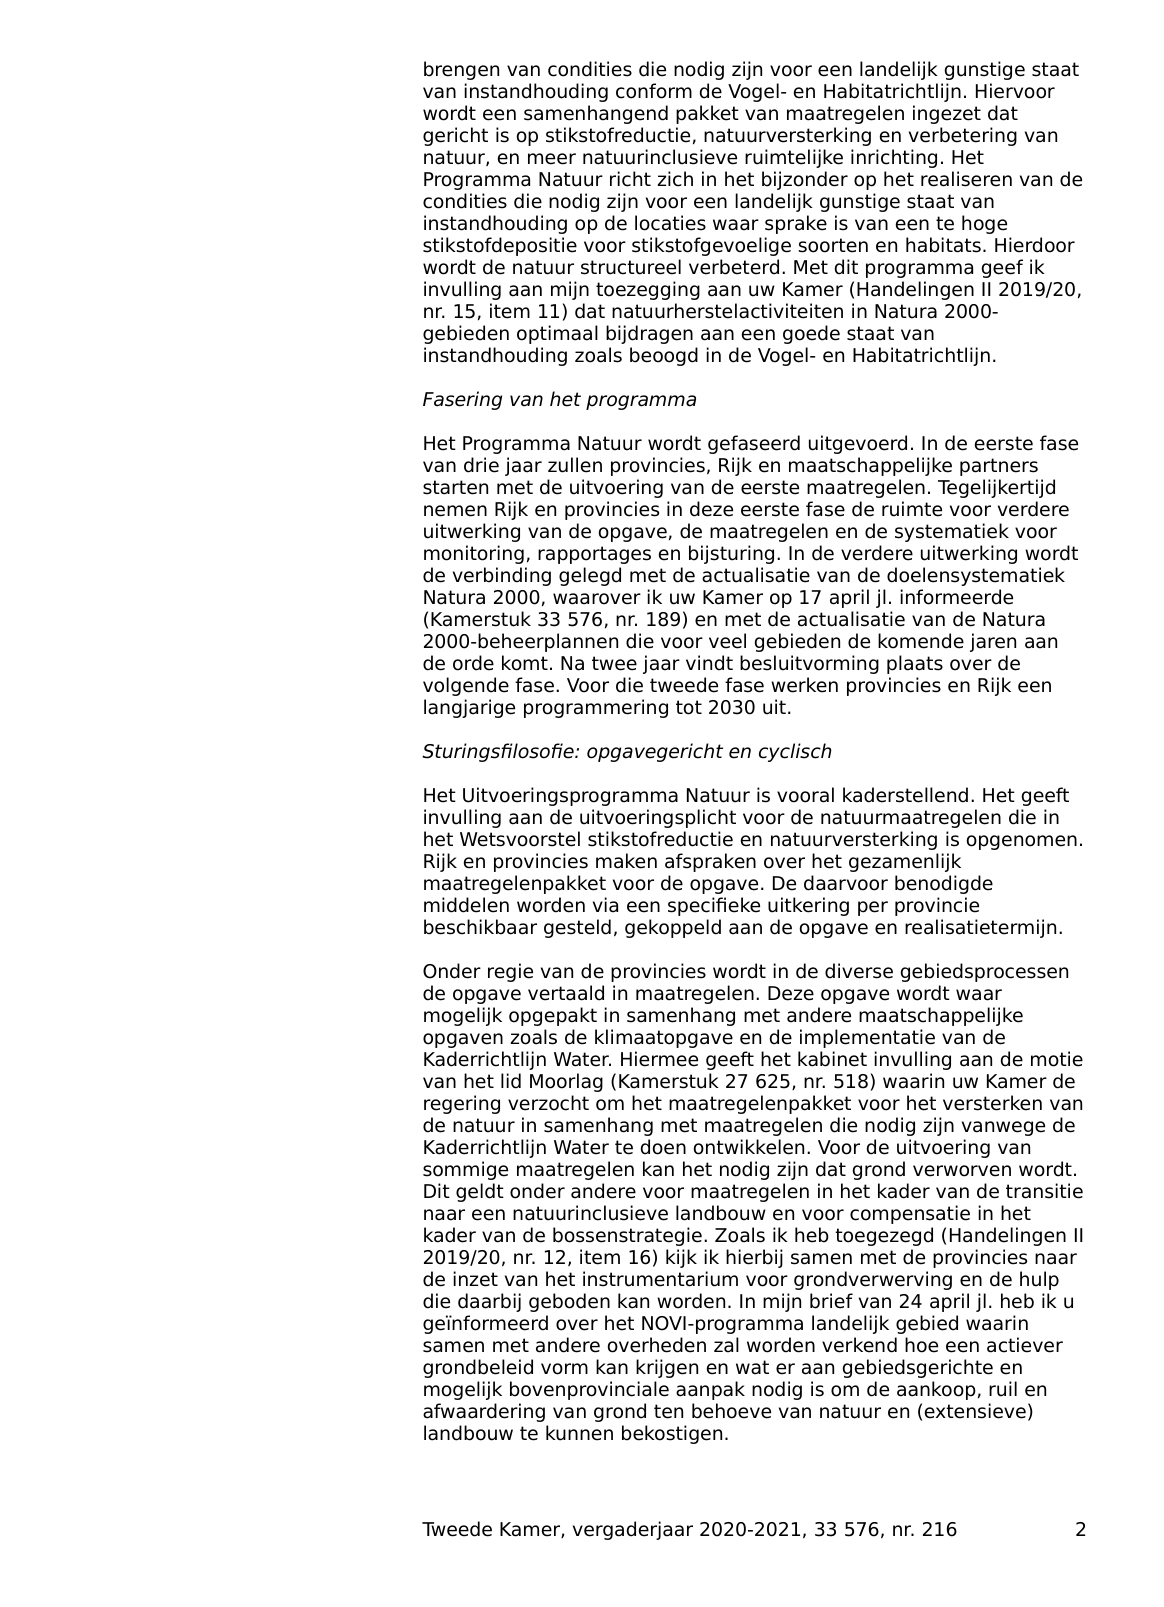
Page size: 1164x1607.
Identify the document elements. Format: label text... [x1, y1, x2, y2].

text Onder regie van de provincies wordt in de diverse gebiedsprocessen de opgave vertaald in maatregelen. Deze opgave wordt waar mogelijk opgepakt in samenhang met andere maatschappelijke opgaven zoals de klimaatopgave en de implementatie van de Kaderrichtlijn Water. Hiermee geeft het kabinet invulling aan de motie van het lid Moorlag (Kamerstuk 27 625, nr. 518) waarin uw Kamer de regering verzocht om het maatregelenpakket voor het versterken van de natuur in samenhang met maatregelen die nodig zijn vanwege de Kaderrichtlijn Water te doen ontwikkelen. Voor de uitvoering van sommige maatregelen kan het nodig zijn dat grond verworven wordt. Dit geldt onder andere voor maatregelen in het kader van de transitie naar een natuurinclusieve landbouw en voor compensatie in het kader van de bossenstrategie. Zoals ik heb toegezegd (Handelingen II 2019/20, nr. 12, item 16) kijk ik hierbij samen met de provincies naar de inzet van het instrumentarium voor grondverwerving en de hulp die daarbij geboden kan worden. In mijn brief van 24 april jl. heb ik u geïnformeerd over het NOVI-programma landelijk gebied waarin samen met andere overheden zal worden verkend hoe een actiever grondbeleid vorm kan krijgen en wat er aan gebiedsgerichte en mogelijk bovenprovinciale aanpak nodig is om de aankoop, ruil en afwaardering van grond ten behoeve van natuur en (extensieve) landbouw te kunnen bekostigen. [422, 961, 1087, 1445]
text brengen van condities die nodig zijn voor een landelijk gunstige staat van instandhouding conform de Vogel- en Habitatrichtlijn. Hiervoor wordt een samenhangend pakket van maatregelen ingezet dat gericht is op stikstofreductie, natuurversterking en verbetering van natuur, en meer natuurinclusieve ruimtelijke inrichting. Het Programma Natuur richt zich in het bijzonder op het realiseren van de condities die nodig zijn voor een landelijk gunstige staat van instandhouding op de locaties waar sprake is van een te hoge stikstofdepositie voor stikstofgevoelige soorten en habitats. Hierdoor wordt de natuur structureel verbeterd. Met dit programma geef ik invulling aan mijn toezegging aan uw Kamer (Handelingen II 2019/20, nr. 15, item 11) dat natuurherstelactiviteiten in Natura 2000-gebieden optimaal bijdragen aan een goede staat van instandhouding zoals beoogd in de Vogel- en Habitatrichtlijn. [422, 59, 1087, 367]
text Het Programma Natuur wordt gefaseerd uitgevoerd. In de eerste fase van drie jaar zullen provincies, Rijk en maatschappelijke partners starten met de uitvoering van de eerste maatregelen. Tegelijkertijd nemen Rijk en provincies in deze eerste fase de ruimte voor verdere uitwerking van de opgave, de maatregelen en de systematiek voor monitoring, rapportages en bijsturing. In de verdere uitwerking wordt de verbinding gelegd met de actualisatie van de doelensystematiek Natura 2000, waarover ik uw Kamer op 17 april jl. informeerde (Kamerstuk 33 576, nr. 189) en met de actualisatie van de Natura 2000-beheerplannen die voor veel gebieden de komende jaren aan de orde komt. Na twee jaar vindt besluitvorming plaats over de volgende fase. Voor die tweede fase werken provincies en Rijk een langjarige programmering tot 2030 uit. [422, 433, 1087, 719]
text Het Uitvoeringsprogramma Natuur is vooral kaderstellend. Het geeft invulling aan de uitvoeringsplicht voor de natuurmaatregelen die in het Wetsvoorstel stikstofreductie en natuurversterking is opgenomen. Rijk en provincies maken afspraken over het gezamenlijk maatregelenpakket voor de opgave. De daarvoor benodigde middelen worden via een specifieke uitkering per provincie beschikbaar gesteld, gekoppeld aan de opgave en realisatietermijn. [422, 785, 1087, 939]
subtitle Fasering van het programma [422, 389, 1087, 411]
subtitle Sturingsfilosofie: opgavegericht en cyclisch [422, 741, 1087, 763]
